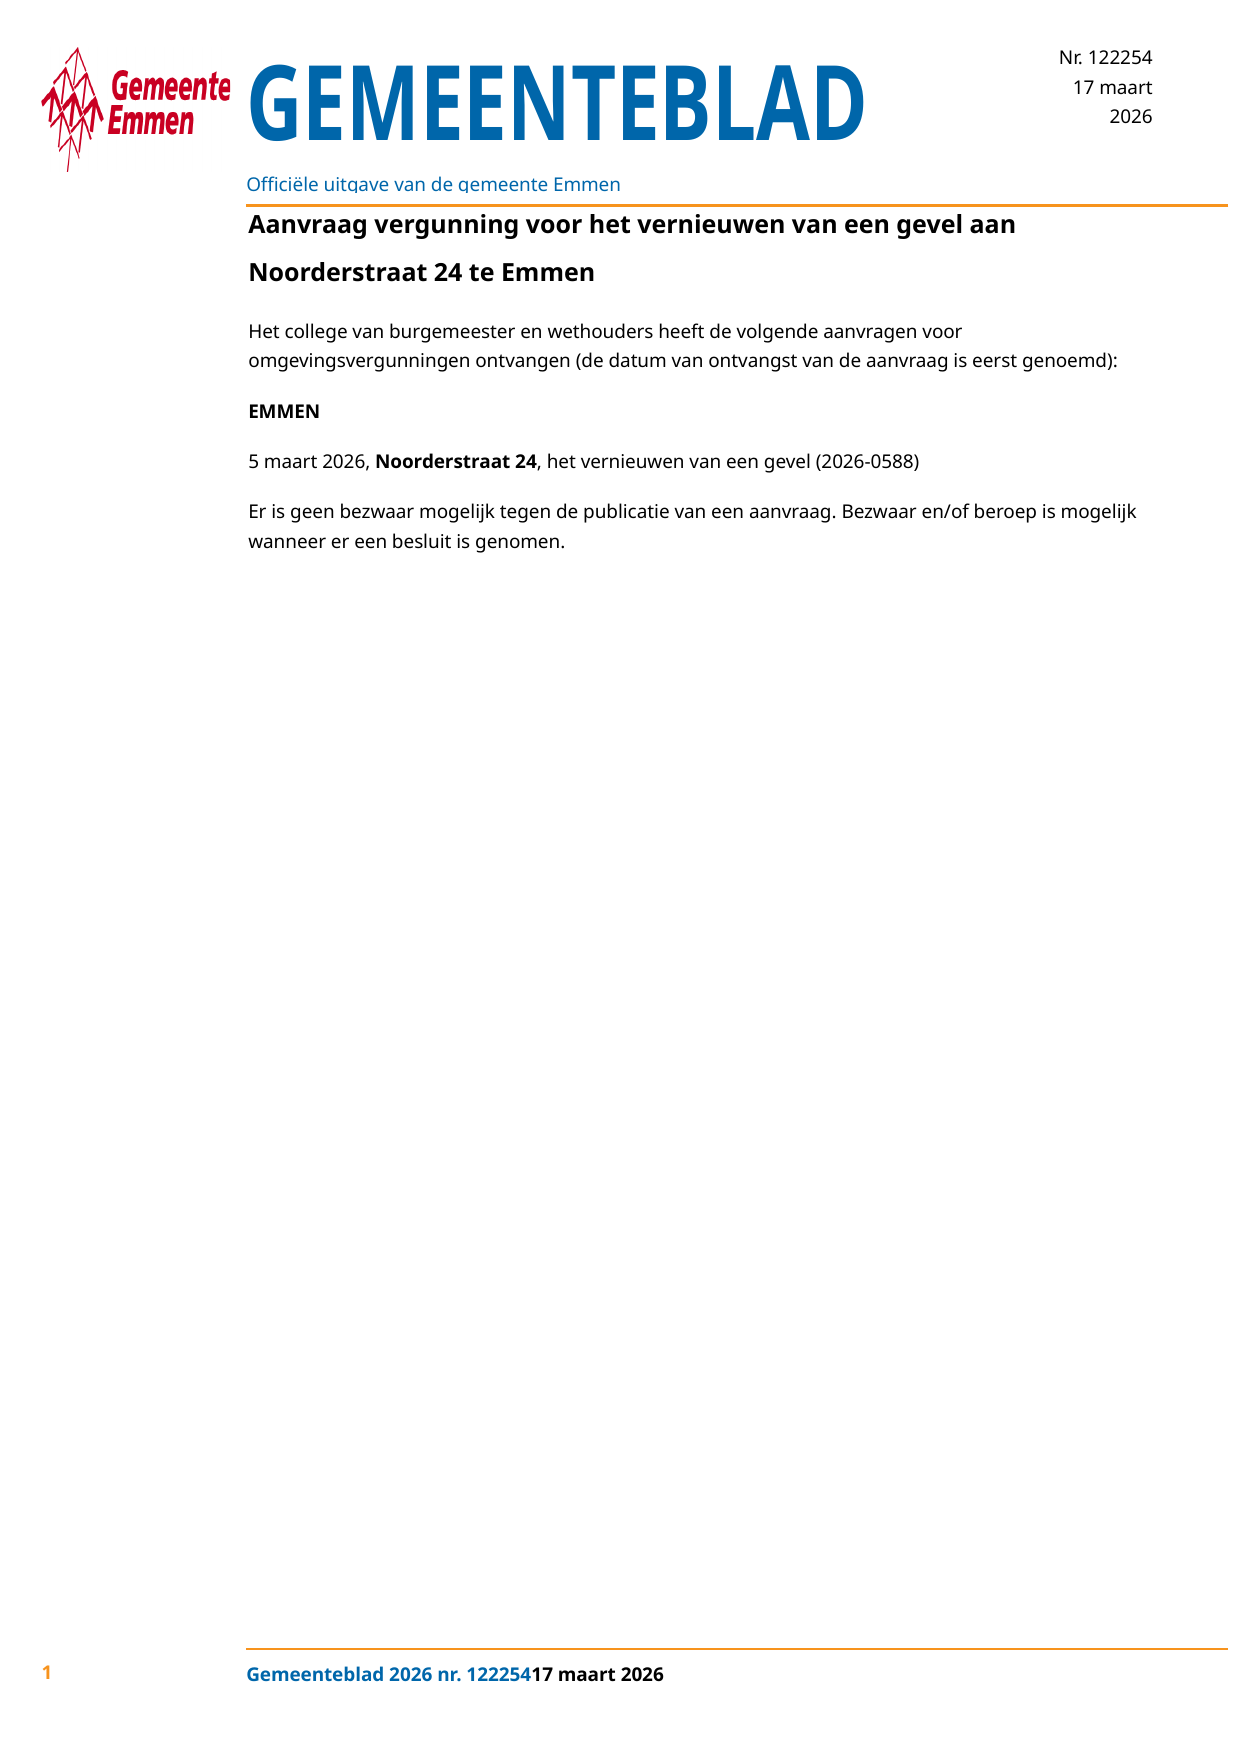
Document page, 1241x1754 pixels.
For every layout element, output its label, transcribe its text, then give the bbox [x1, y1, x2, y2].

text Aanvraag vergunning voor het vernieuwen van een gevel aan Noorderstraat 24 te Emmen [248, 207, 1152, 288]
text Het college van burgemeester en wethouders heeft de volgende aanvragen voor omgevingsvergunningen ontvangen (de datum van ontvangst van de aanvraag is eerst genoemd): [248, 318, 1152, 373]
text EMMEN [248, 398, 1152, 424]
text Er is geen bezwaar mogelijk tegen de publicatie van een aanvraag. Bezwaar en/of beroep is mogelijk wanneer er een besluit is genomen. [248, 499, 1152, 554]
picture [41, 47, 231, 172]
text 5 maart 2026, Noorderstraat 24, het vernieuwen van een gevel (2026-0588) [248, 448, 1152, 474]
